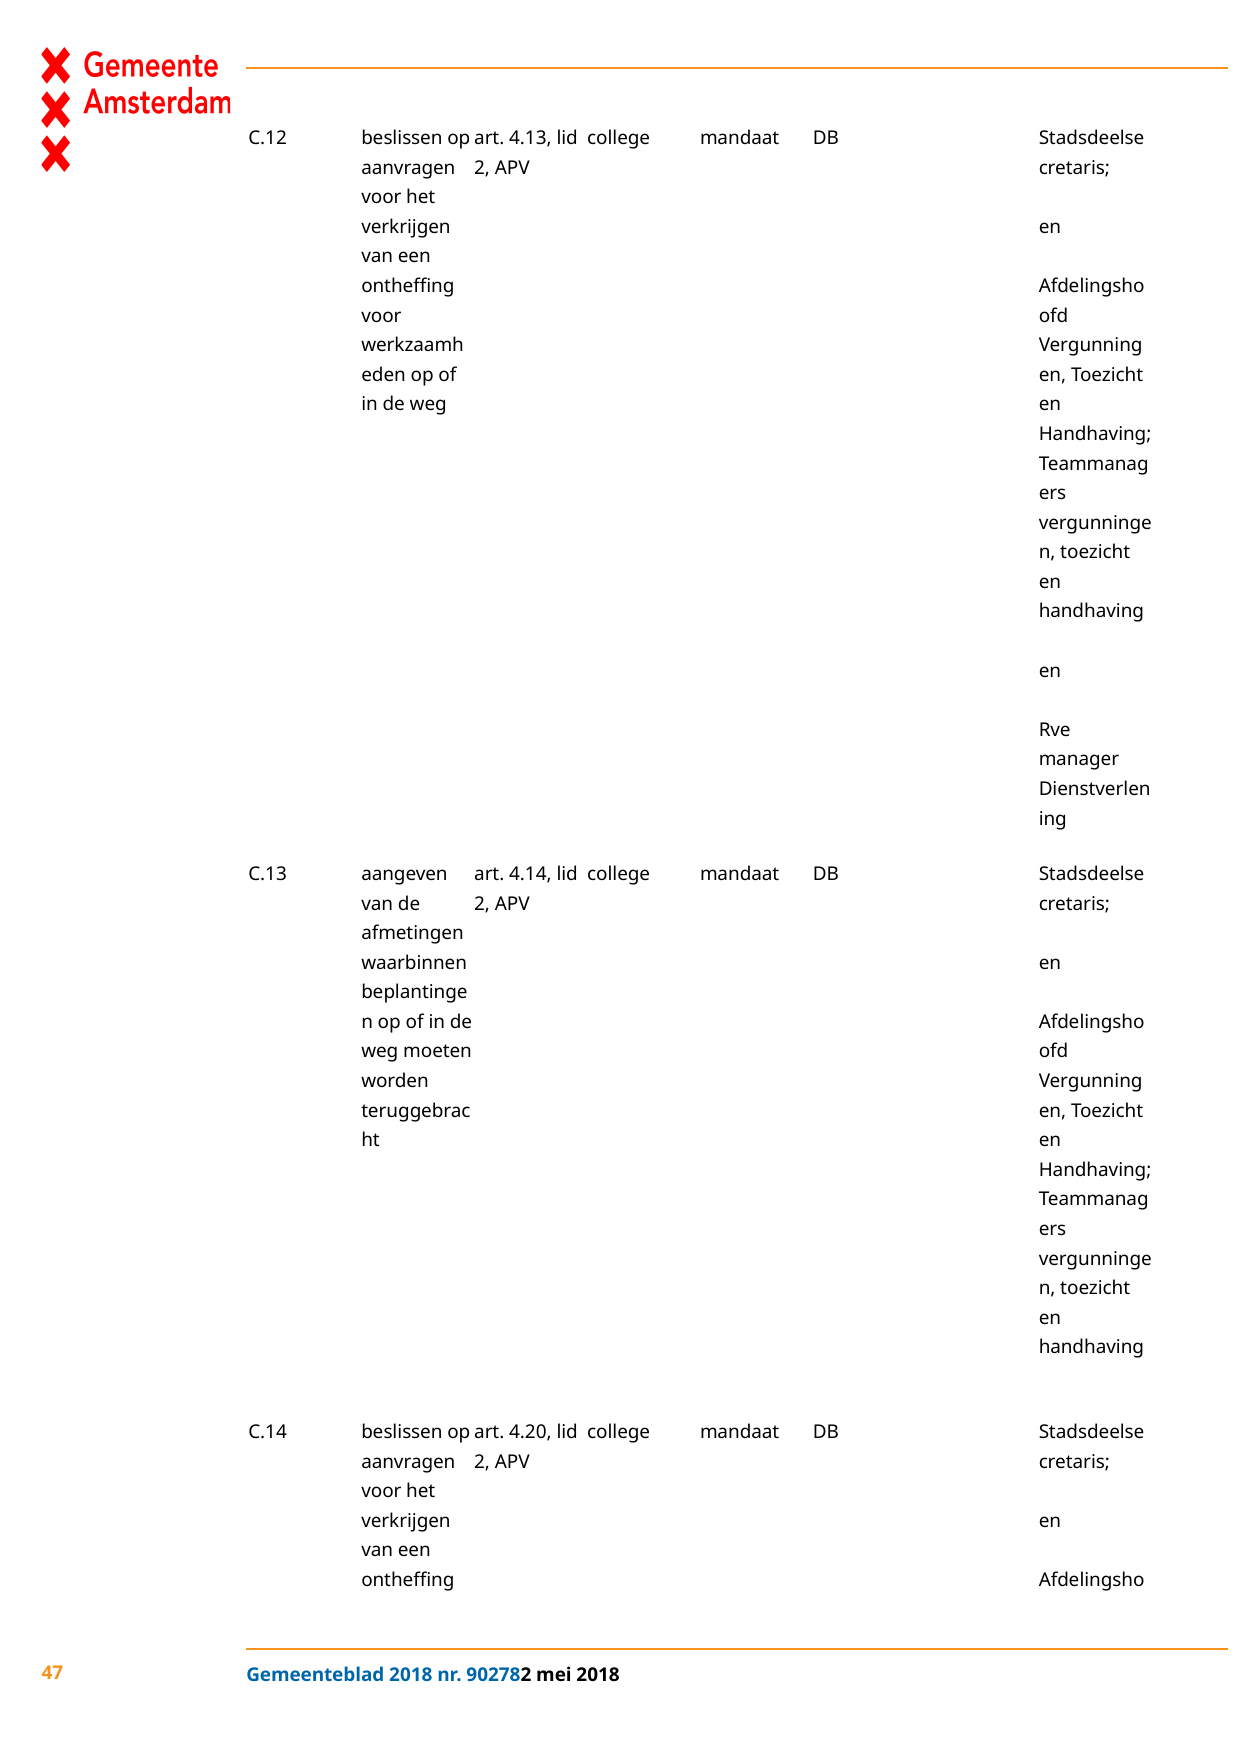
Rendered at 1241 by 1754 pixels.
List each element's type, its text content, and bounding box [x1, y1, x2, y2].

table_cell art. 4.13, lid 2, APV [474, 95, 587, 831]
table_cell DB [813, 1389, 926, 1592]
table_cell C.12 [248, 95, 361, 831]
table_cell Stadsdeelsecretaris; en Afdelingshoofd Vergunningen, Toezicht en Handhaving; Teammanagers vergunningen, toezicht en handhaving en Rve manager Dienstverlening [1039, 95, 1152, 831]
table_cell beslissen op aanvragen voor het verkrijgen van een ontheffing [361, 1389, 474, 1592]
table_cell C.13 [248, 831, 361, 1389]
table_cell mandaat [700, 1389, 813, 1592]
table_cell college [587, 1389, 700, 1592]
table_cell [926, 95, 1038, 831]
table_cell art. 4.20, lid 2, APV [474, 1389, 587, 1592]
table_cell DB [813, 95, 926, 831]
table_cell Stadsdeelsecretaris; en Afdelingsho [1039, 1389, 1152, 1592]
table_cell mandaat [700, 95, 813, 831]
picture [41, 47, 231, 172]
table_cell mandaat [700, 831, 813, 1389]
table_cell art. 4.14, lid 2, APV [474, 831, 587, 1389]
table_cell college [587, 95, 700, 831]
table_cell beslissen op aanvragen voor het verkrijgen van een ontheffing voor werkzaamheden op of in de weg [361, 95, 474, 831]
table_cell college [587, 831, 700, 1389]
table_cell [926, 1389, 1038, 1592]
table_cell [926, 831, 1038, 1389]
table_cell Stadsdeelsecretaris; en Afdelingshoofd Vergunningen, Toezicht en Handhaving; Teammanagers vergunningen, toezicht en handhaving [1039, 831, 1152, 1389]
table_cell DB [813, 831, 926, 1389]
table_cell C.14 [248, 1389, 361, 1592]
table_cell aangeven van de afmetingen waarbinnen beplantingen op of in de weg moeten worden teruggebracht [361, 831, 474, 1389]
